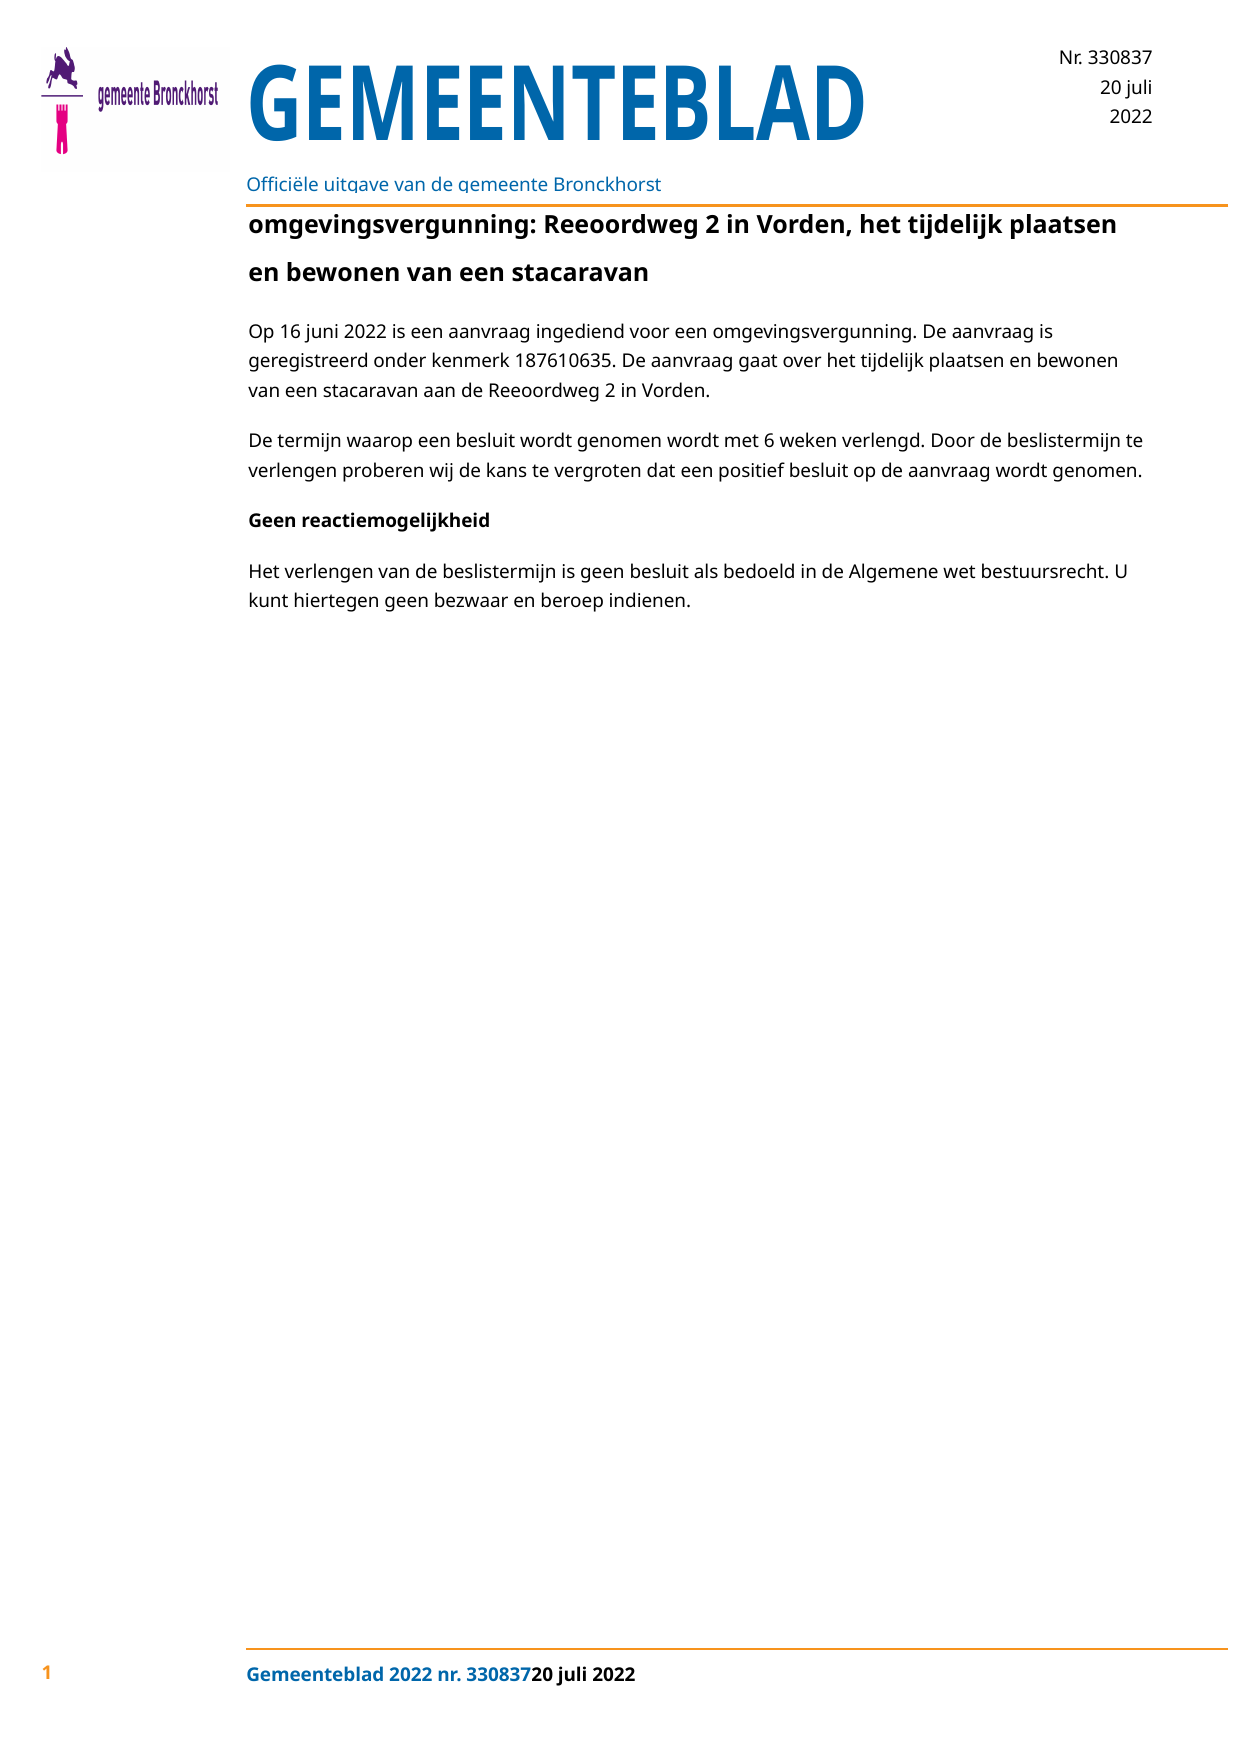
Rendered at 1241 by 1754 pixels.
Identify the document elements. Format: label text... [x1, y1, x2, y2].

text Geen reactiemogelijkheid [248, 507, 1152, 533]
text Het verlengen van de beslistermijn is geen besluit als bedoeld in de Algemene wet bestuursrecht. U kunt hiertegen geen bezwaar en beroep indienen. [248, 558, 1152, 613]
text Op 16 juni 2022 is een aanvraag ingediend voor een omgevingsvergunning. De aanvraag is geregistreerd onder kenmerk 187610635. De aanvraag gaat over het tijdelijk plaatsen en bewonen van een stacaravan aan de Reeoordweg 2 in Vorden. [248, 318, 1152, 403]
text De termijn waarop een besluit wordt genomen wordt met 6 weken verlengd. Door de beslistermijn te verlengen proberen wij de kans te vergroten dat een positief besluit op de aanvraag wordt genomen. [248, 427, 1152, 483]
text omgevingsvergunning: Reeoordweg 2 in Vorden, het tijdelijk plaatsen en bewonen van een stacaravan [248, 207, 1152, 288]
picture [41, 47, 231, 172]
